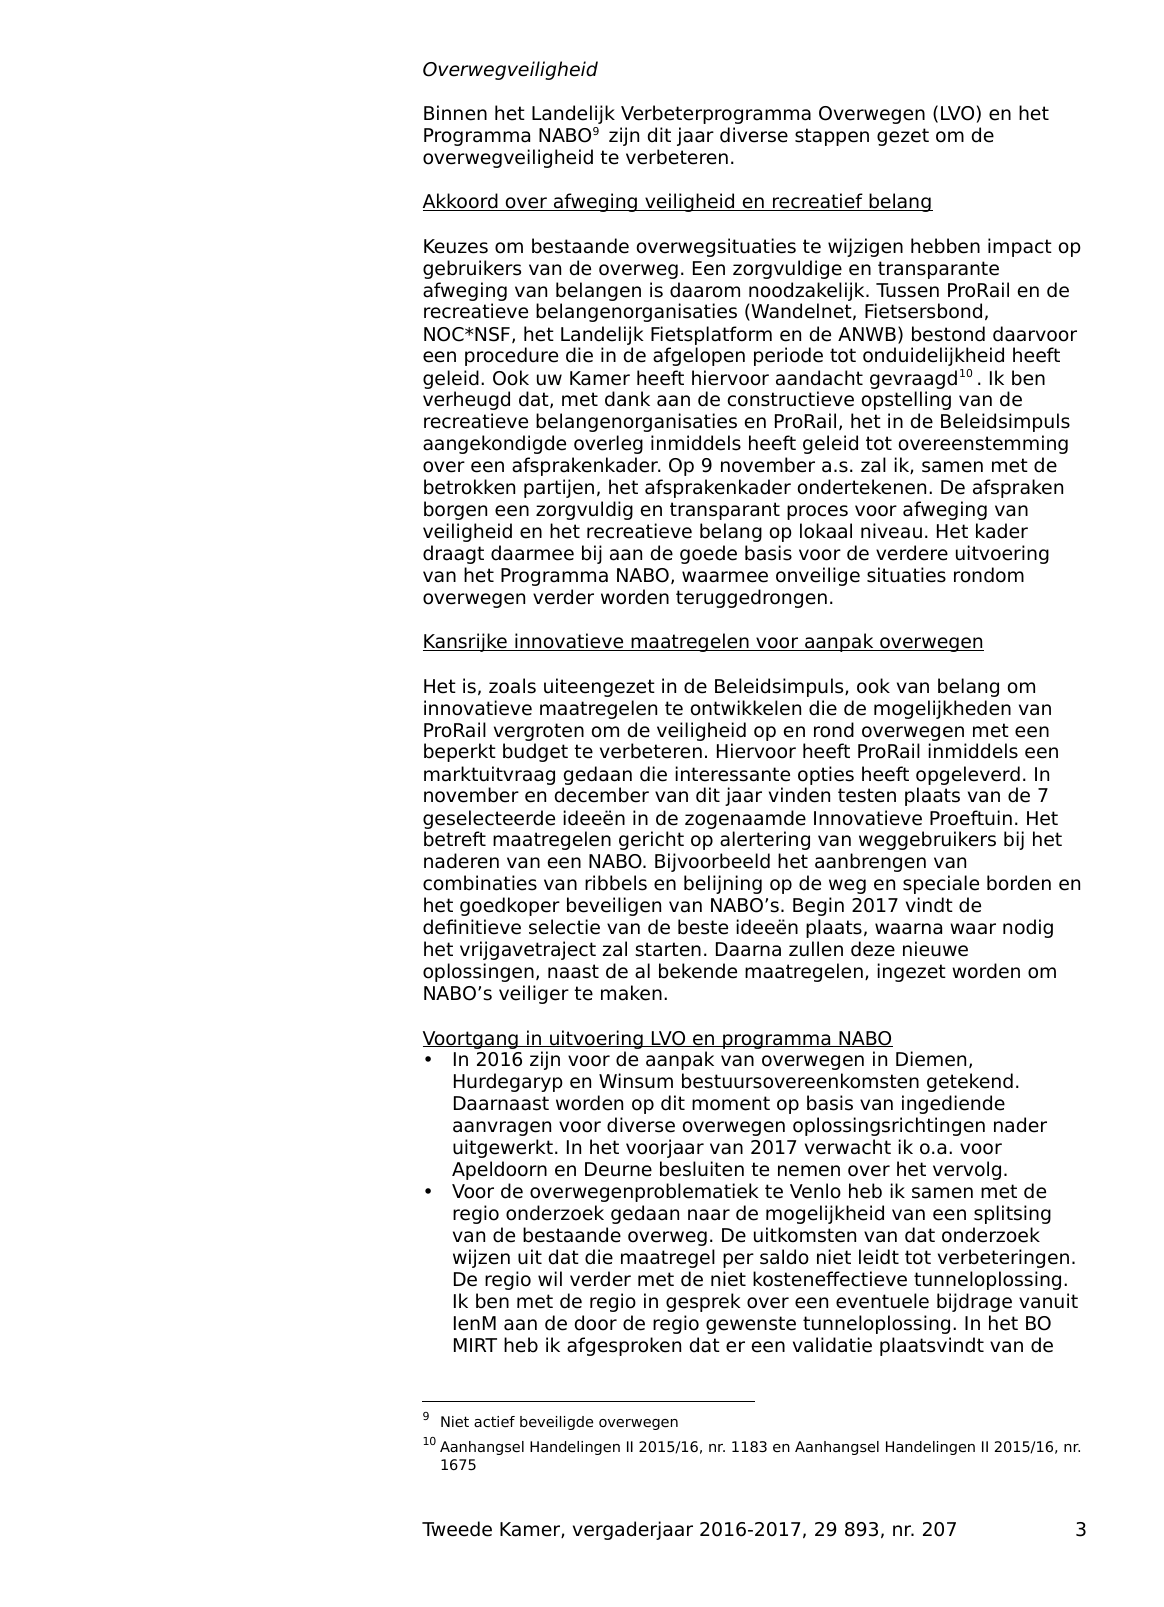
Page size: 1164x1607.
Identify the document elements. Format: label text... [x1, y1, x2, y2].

text • In 2016 zijn voor de aanpak van overwegen in Diemen, Hurdegaryp en Winsum bestuursovereenkomsten getekend. Daarnaast worden op dit moment op basis van ingediende aanvragen voor diverse overwegen oplossingsrichtingen nader uitgewerkt. In het voorjaar van 2017 verwacht ik o.a. voor Apeldoorn en Deurne besluiten te nemen over het vervolg. [422, 1049, 1087, 1181]
text Aanhangsel Handelingen II 2015/16, nr. 1183 en Aanhangsel Handelingen II 2015/16, nr. 1675 [422, 1435, 1087, 1474]
subtitle Kansrijke innovatieve maatregelen voor aanpak overwegen [422, 631, 1087, 653]
subtitle Overwegveiligheid [422, 59, 1087, 81]
text Binnen het Landelijk Verbeterprogramma Overwegen (LVO) en het Programma NABO zijn dit jaar diverse stappen gezet om de overwegveiligheid te verbeteren. [422, 103, 1087, 169]
text Niet actief beveiligde overwegen [422, 1410, 1087, 1432]
text Het is, zoals uiteengezet in de Beleidsimpuls, ook van belang om innovatieve maatregelen te ontwikkelen die de mogelijkheden van ProRail vergroten om de veiligheid op en rond overwegen met een beperkt budget te verbeteren. Hiervoor heeft ProRail inmiddels een marktuitvraag gedaan die interessante opties heeft opgeleverd. In november en december van dit jaar vinden testen plaats van de 7 geselecteerde ideeën in de zogenaamde Innovatieve Proeftuin. Het betreft maatregelen gericht op alertering van weggebruikers bij het naderen van een NABO. Bijvoorbeeld het aanbrengen van combinaties van ribbels en belijning op de weg en speciale borden en het goedkoper beveiligen van NABO’s. Begin 2017 vindt de definitieve selectie van de beste ideeën plaats, waarna waar nodig het vrijgavetraject zal starten. Daarna zullen deze nieuwe oplossingen, naast de al bekende maatregelen, ingezet worden om NABO’s veiliger te maken. [422, 676, 1087, 1005]
subtitle Voortgang in uitvoering LVO en programma NABO [422, 1027, 1087, 1049]
text Keuzes om bestaande overwegsituaties te wijzigen hebben impact op gebruikers van de overweg. Een zorgvuldige en transparante afweging van belangen is daarom noodzakelijk. Tussen ProRail en de recreatieve belangenorganisaties (Wandelnet, Fietsersbond, NOC*NSF, het Landelijk Fietsplatform en de ANWB) bestond daarvoor een procedure die in de afgelopen periode tot onduidelijkheid heeft geleid. Ook uw Kamer heeft hiervoor aandacht gevraagd. Ik ben verheugd dat, met dank aan de constructieve opstelling van de recreatieve belangenorganisaties en ProRail, het in de Beleidsimpuls aangekondigde overleg inmiddels heeft geleid tot overeenstemming over een afsprakenkader. Op 9 november a.s. zal ik, samen met de betrokken partijen, het afsprakenkader ondertekenen. De afspraken borgen een zorgvuldig en transparant proces voor afweging van veiligheid en het recreatieve belang op lokaal niveau. Het kader draagt daarmee bij aan de goede basis voor de verdere uitvoering van het Programma NABO, waarmee onveilige situaties rondom overwegen verder worden teruggedrongen. [422, 236, 1087, 609]
subtitle Akkoord over afweging veiligheid en recreatief belang [422, 191, 1087, 213]
text • Voor de overwegenproblematiek te Venlo heb ik samen met de regio onderzoek gedaan naar de mogelijkheid van een splitsing van de bestaande overweg. De uitkomsten van dat onderzoek wijzen uit dat die maatregel per saldo niet leidt tot verbeteringen. De regio wil verder met de niet kosteneffectieve tunneloplossing. Ik ben met de regio in gesprek over een eventuele bijdrage vanuit IenM aan de door de regio gewenste tunneloplossing. In het BO MIRT heb ik afgesproken dat er een validatie plaatsvindt van de [422, 1181, 1087, 1357]
